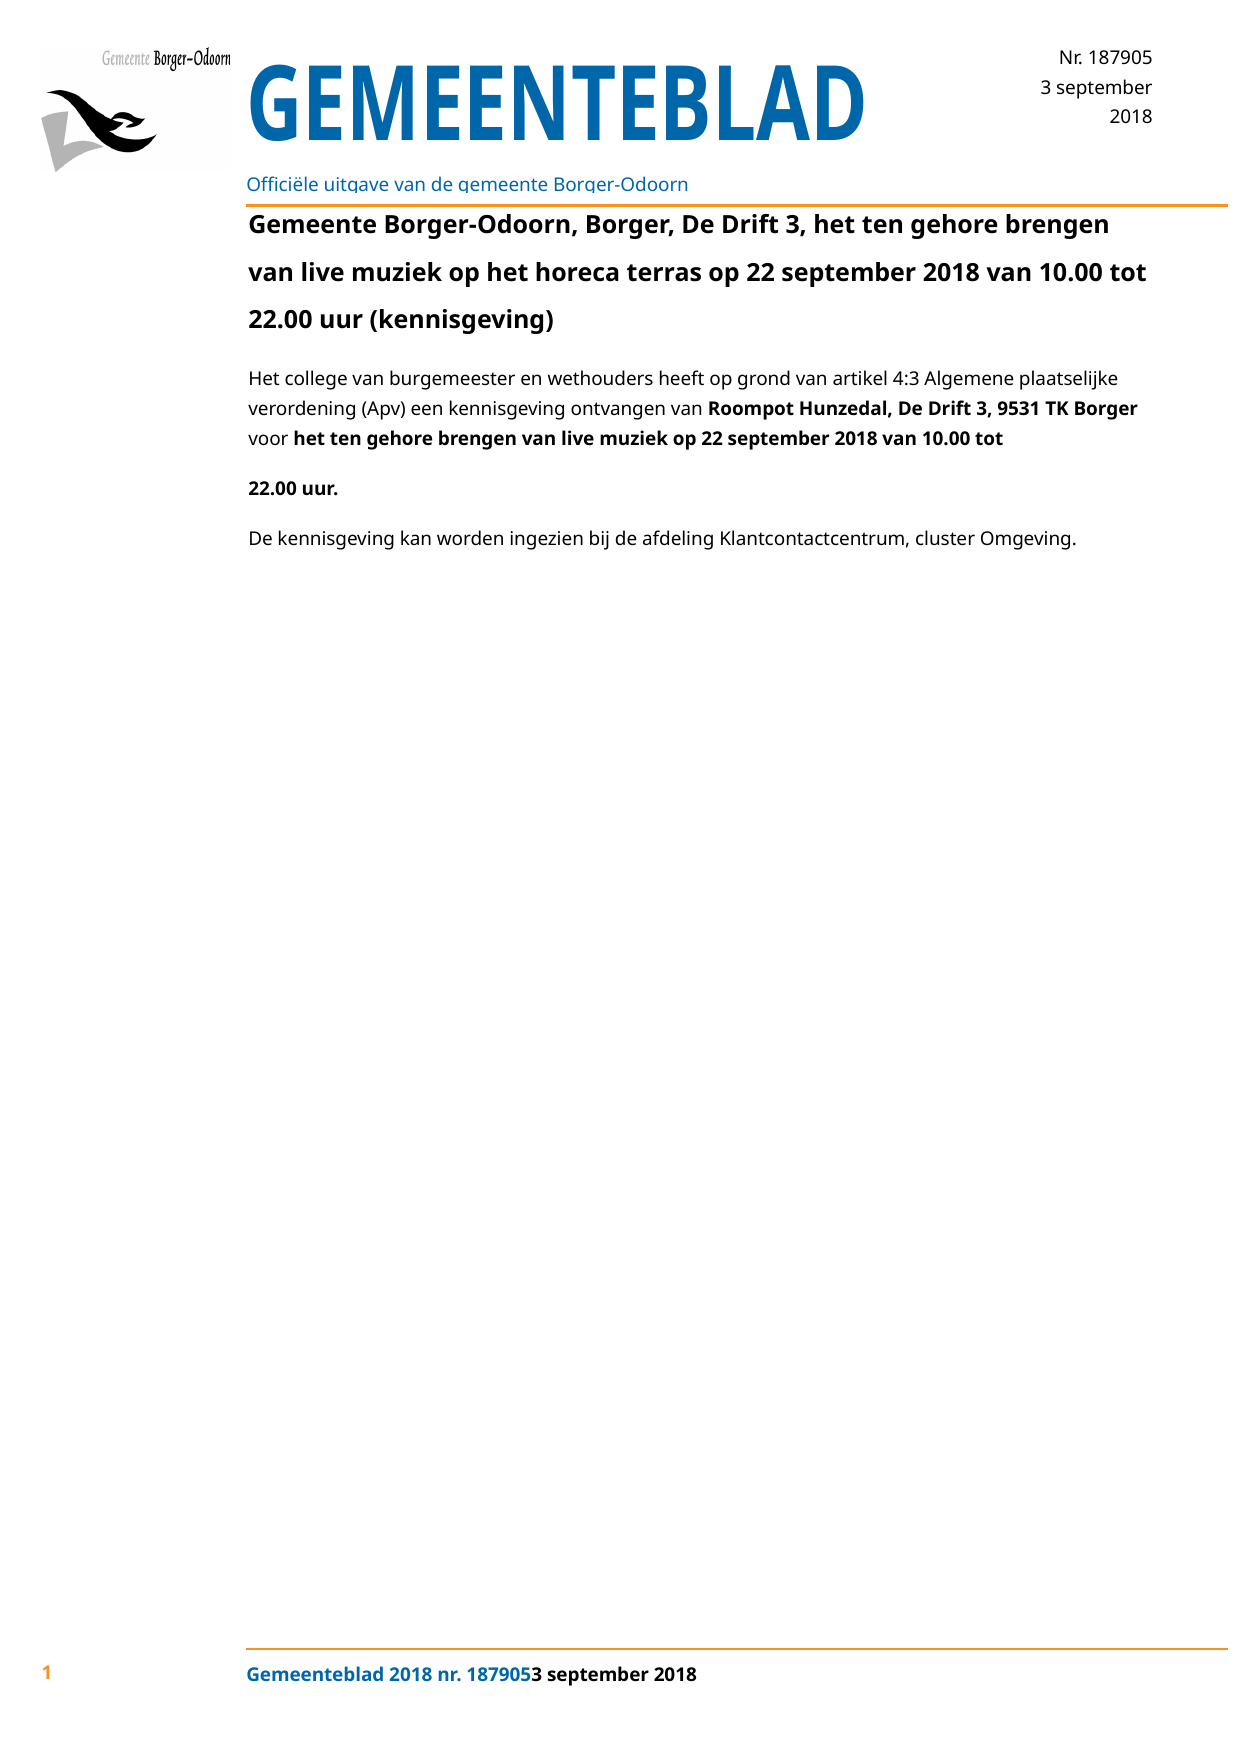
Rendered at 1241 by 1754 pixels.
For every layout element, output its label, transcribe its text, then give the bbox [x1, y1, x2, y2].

text De kennisgeving kan worden ingezien bij de afdeling Klantcontactcentrum, cluster Omgeving. [248, 526, 1152, 551]
text Het college van burgemeester en wethouders heeft op grond van artikel 4:3 Algemene plaatselijke verordening (Apv) een kennisgeving ontvangen van Roompot Hunzedal, De Drift 3, 9531 TK Borger voor het ten gehore brengen van live muziek op 22 september 2018 van 10.00 tot [248, 366, 1152, 450]
text Gemeente Borger-Odoorn, Borger, De Drift 3, het ten gehore brengen van live muziek op het horeca terras op 22 september 2018 van 10.00 tot 22.00 uur (kennisgeving) [248, 207, 1152, 336]
picture [41, 47, 231, 172]
text 22.00 uur. [248, 475, 1152, 501]
